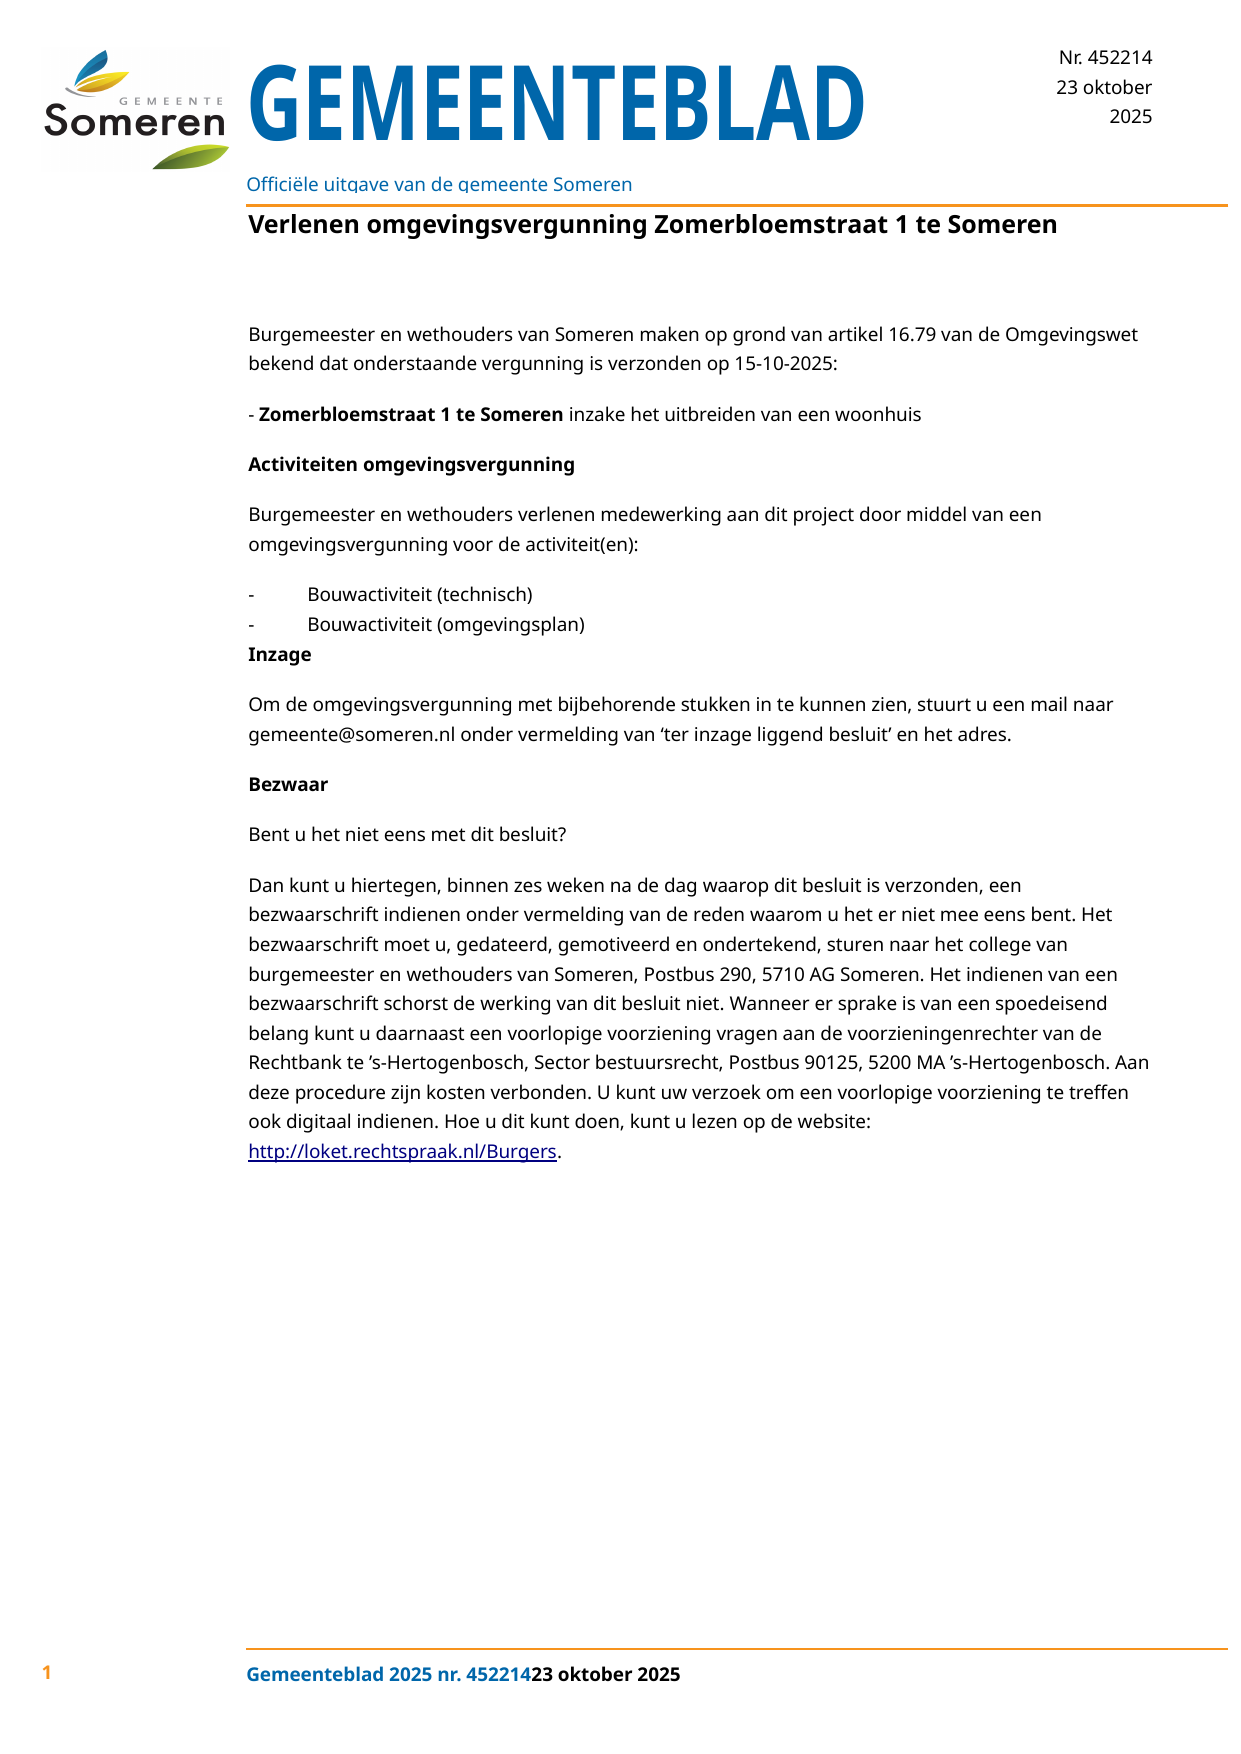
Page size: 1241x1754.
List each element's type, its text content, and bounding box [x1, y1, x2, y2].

text Burgemeester en wethouders verlenen medewerking aan dit project door middel van een omgevingsvergunning voor de activiteit(en): [248, 502, 1152, 557]
text Bent u het niet eens met dit besluit? [248, 822, 1152, 847]
picture [41, 47, 231, 172]
list Bouwactiviteit (omgevingsplan) [248, 611, 1152, 637]
text Bezwaar [248, 771, 1152, 797]
text Om de omgevingsvergunning met bijbehorende stukken in te kunnen zien, stuurt u een mail naar gemeente@someren.nl onder vermelding van ‘ter inzage liggend besluit’ en het adres. [248, 691, 1152, 746]
text - Zomerbloemstraat 1 te Someren inzake het uitbreiden van een woonhuis [248, 401, 1152, 426]
list Bouwactiviteit (technisch) [248, 582, 1152, 607]
text Inzage [248, 641, 1152, 666]
text Activiteiten omgevingsvergunning [248, 451, 1152, 477]
text Dan kunt u hiertegen, binnen zes weken na de dag waarop dit besluit is verzonden, een bezwaarschrift indienen onder vermelding van de reden waarom u het er niet mee eens bent. Het bezwaarschrift moet u, gedateerd, gemotiveerd en ondertekend, sturen naar het college van burgemeester en wethouders van Someren, Postbus 290, 5710 AG Someren. Het indienen van een bezwaarschrift schorst de werking van dit besluit niet. Wanneer er sprake is van een spoedeisend belang kunt u daarnaast een voorlopige voorziening vragen aan de voorzieningenrechter van de Rechtbank te ’s-Hertogenbosch, Sector bestuursrecht, Postbus 90125, 5200 MA ’s-Hertogenbosch. Aan deze procedure zijn kosten verbonden. U kunt uw verzoek om een voorlopige voorziening te treffen ook digitaal indienen. Hoe u dit kunt doen, kunt u lezen op de website: http://loket.rechtspraak.nl/Burgers. [248, 872, 1152, 1164]
text Burgemeester en wethouders van Someren maken op grond van artikel 16.79 van de Omgevingswet bekend dat onderstaande vergunning is verzonden op 15-10-2025: [248, 321, 1152, 376]
text Verlenen omgevingsvergunning Zomerbloemstraat 1 te Someren [248, 207, 1152, 241]
